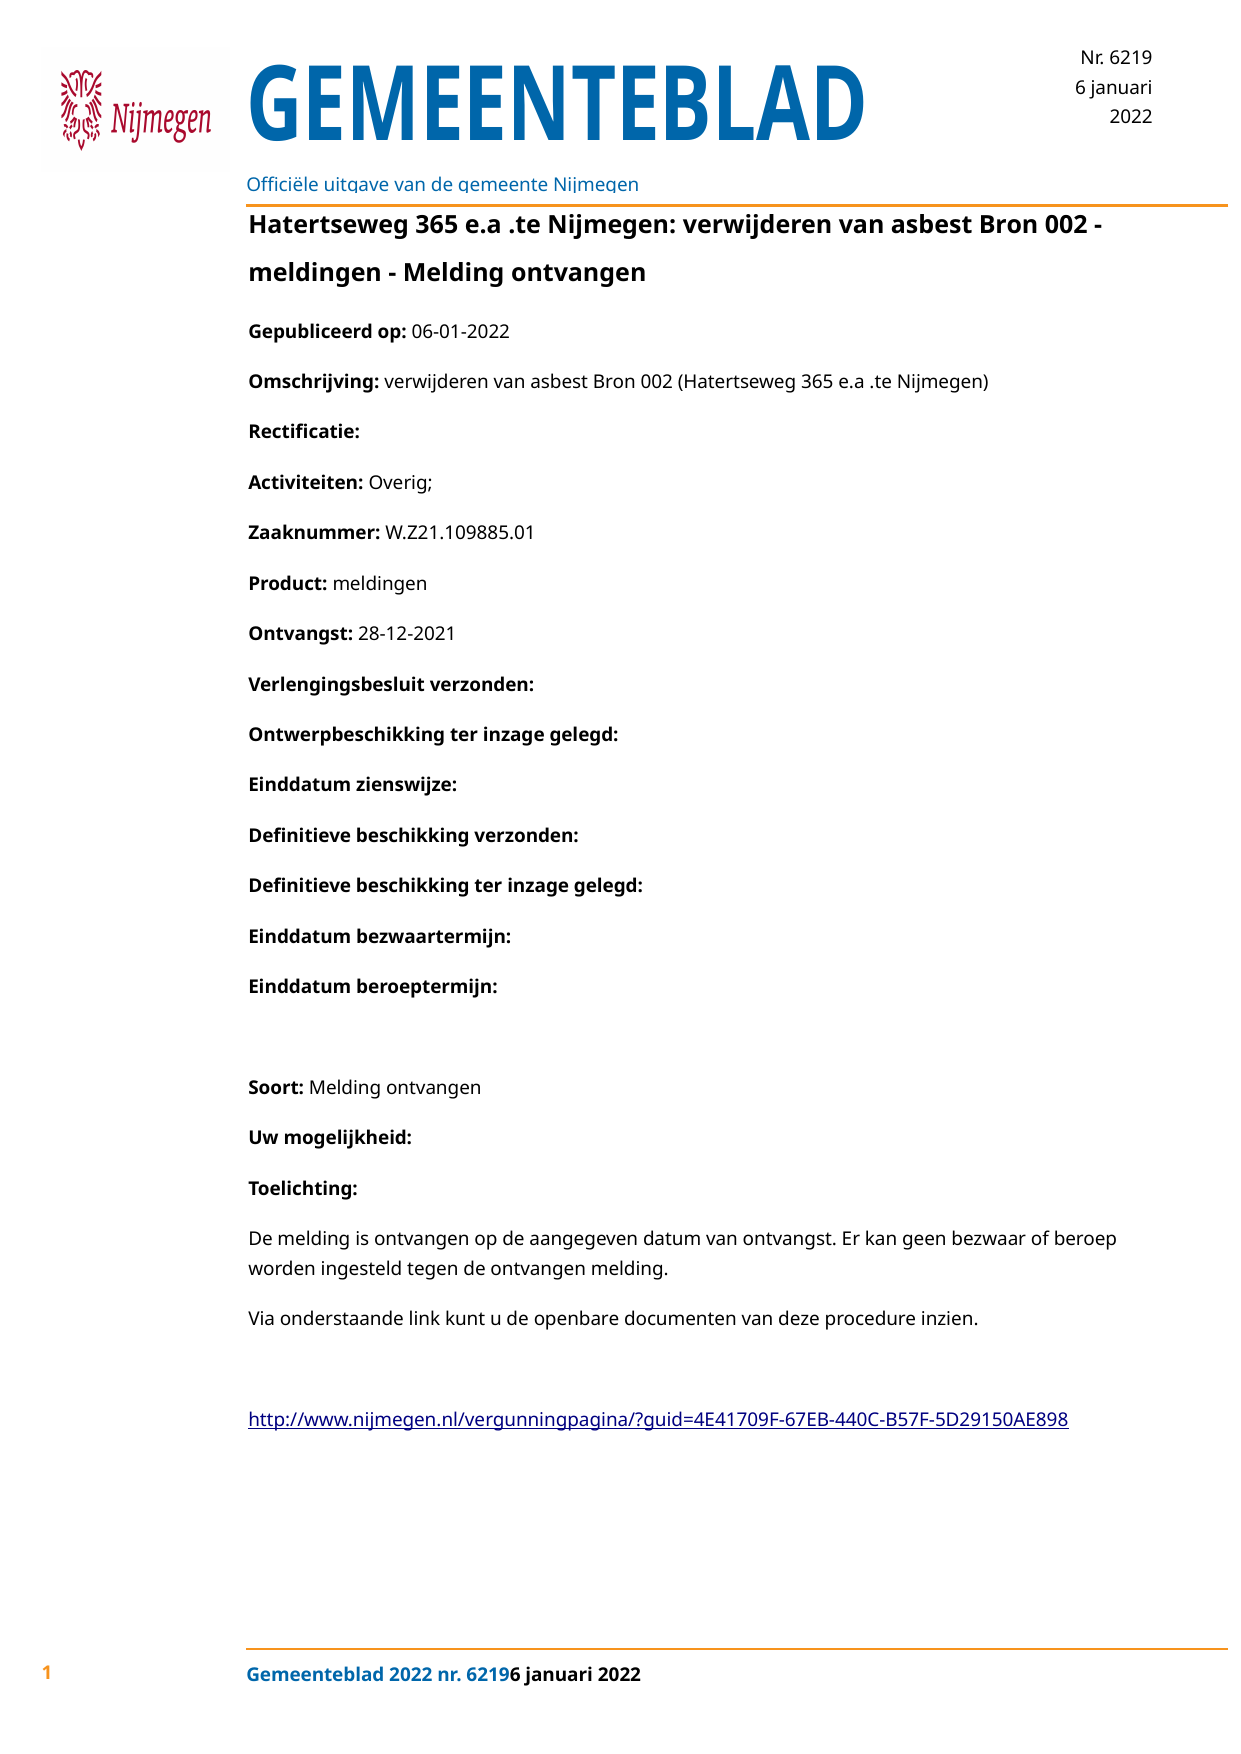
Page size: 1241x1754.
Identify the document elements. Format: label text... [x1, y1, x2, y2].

text Definitieve beschikking ter inzage gelegd: [248, 872, 1152, 898]
text Uw mogelijkheid: [248, 1124, 1152, 1150]
text Einddatum beroeptermijn: [248, 973, 1152, 999]
text http://www.nijmegen.nl/vergunningpagina/?guid=4E41709F-67EB-440C-B57F-5D29150AE898 [248, 1406, 1152, 1432]
text De melding is ontvangen op de aangegeven datum van ontvangst. Er kan geen bezwaar of beroep worden ingesteld tegen de ontvangen melding. [248, 1225, 1152, 1281]
text Ontvangst: 28-12-2021 [248, 620, 1152, 646]
text Einddatum bezwaartermijn: [248, 923, 1152, 949]
text Omschrijving: verwijderen van asbest Bron 002 (Hatertseweg 365 e.a .te Nijmegen) [248, 368, 1152, 394]
text Einddatum zienswijze: [248, 772, 1152, 797]
text Activiteiten: Overig; [248, 469, 1152, 495]
text Product: meldingen [248, 570, 1152, 596]
text Via onderstaande link kunt u de openbare documenten van deze procedure inzien. [248, 1305, 1152, 1331]
picture [41, 47, 231, 172]
text Hatertseweg 365 e.a .te Nijmegen: verwijderen van asbest Bron 002 - meldingen - Melding ontvangen [248, 207, 1152, 288]
text Rectificatie: [248, 419, 1152, 444]
text Verlengingsbesluit verzonden: [248, 671, 1152, 697]
text Zaaknummer: W.Z21.109885.01 [248, 519, 1152, 545]
text Definitieve beschikking verzonden: [248, 822, 1152, 848]
text Ontwerpbeschikking ter inzage gelegd: [248, 721, 1152, 747]
text Gepubliceerd op: 06-01-2022 [248, 318, 1152, 344]
text Soort: Melding ontvangen [248, 1074, 1152, 1100]
text Toelichting: [248, 1175, 1152, 1201]
